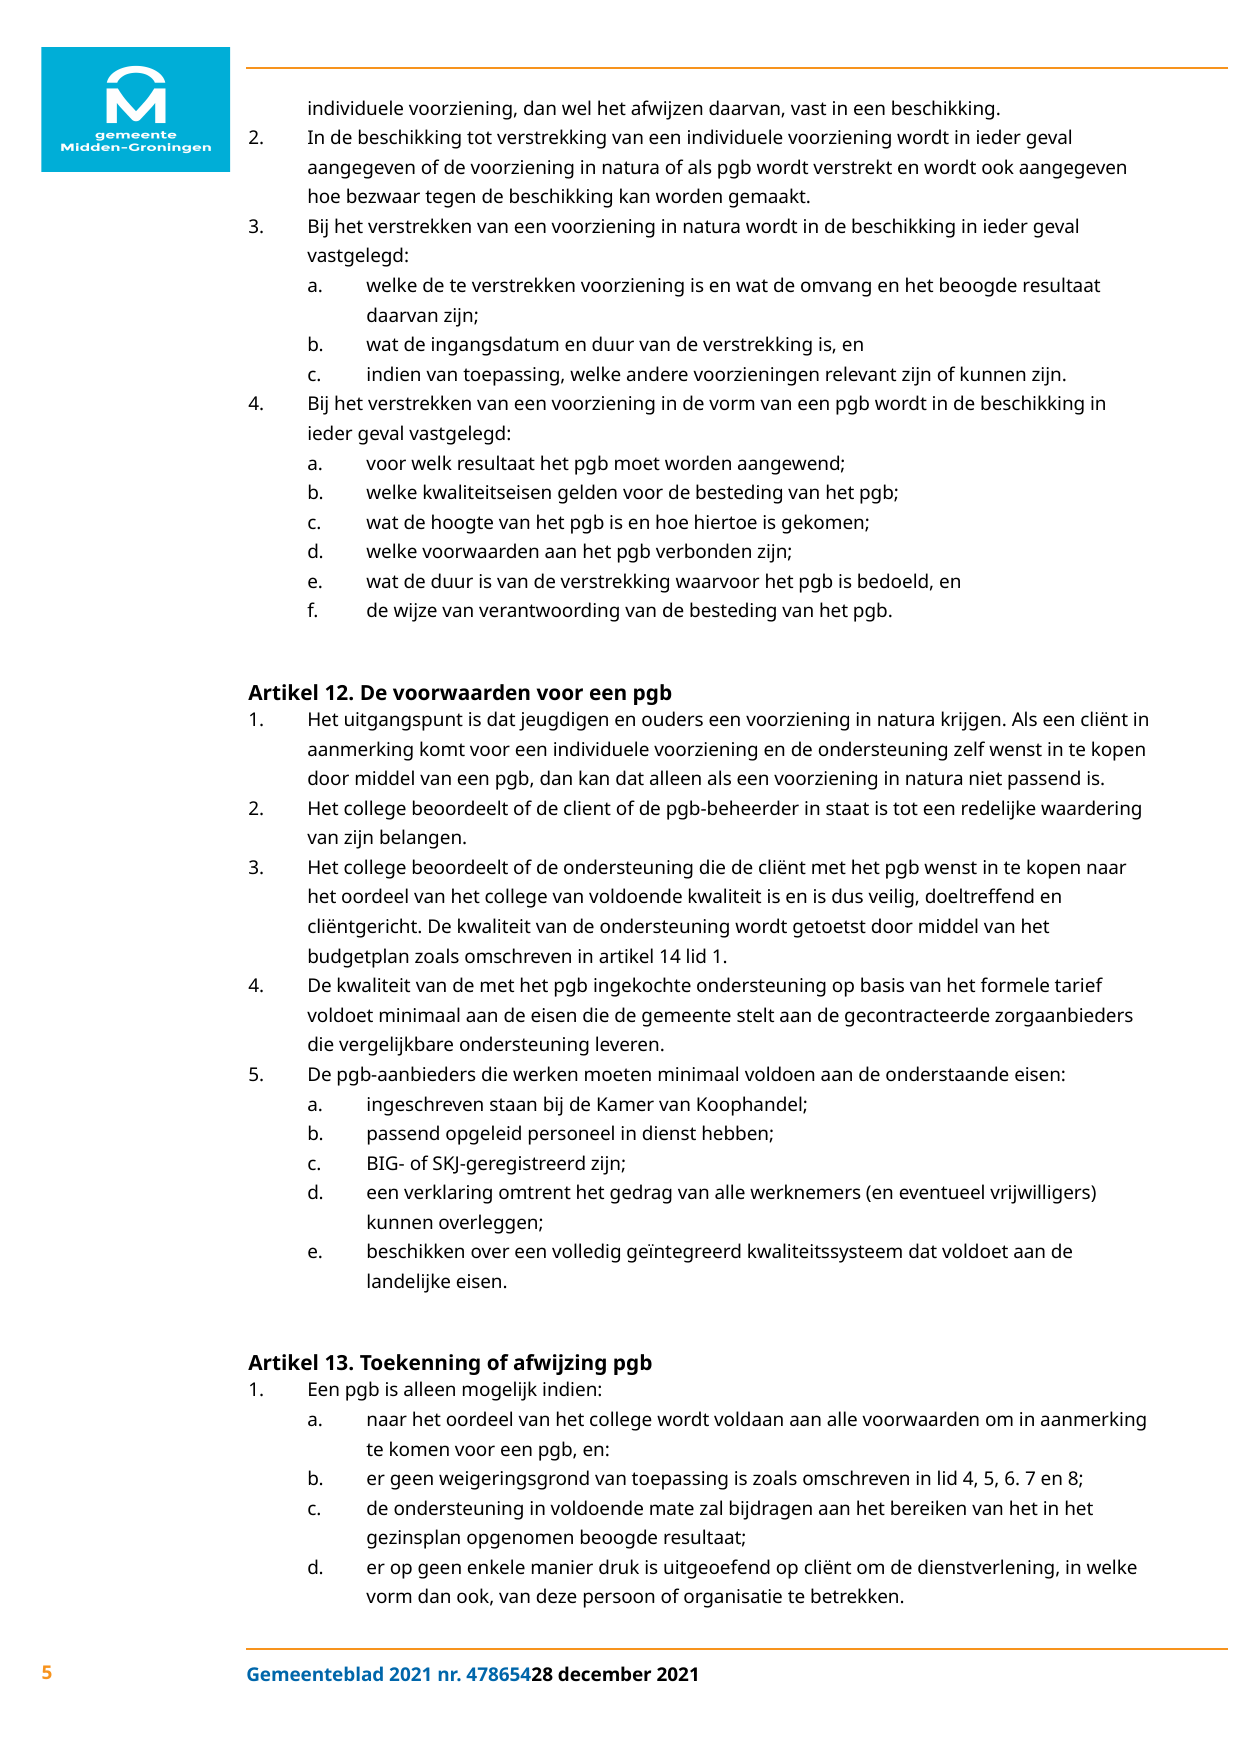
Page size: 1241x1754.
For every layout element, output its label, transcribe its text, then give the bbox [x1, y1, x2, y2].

list indien van toepassing, welke andere voorzieningen relevant zijn of kunnen zijn. [307, 361, 1152, 387]
list voor welk resultaat het pgb moet worden aangewend; [307, 450, 1152, 476]
list wat de ingangsdatum en duur van de verstrekking is, en [307, 331, 1152, 357]
list welke de te verstrekken voorziening is en wat de omvang en het beoogde resultaat daarvan zijn; [307, 272, 1152, 328]
list individuele voorziening, dan wel het afwijzen daarvan, vast in een beschikking. [248, 95, 1152, 121]
picture [107, 89, 165, 122]
list de ondersteuning in voldoende mate zal bijdragen aan het bereiken van het in het gezinsplan opgenomen beoogde resultaat; [307, 1495, 1152, 1550]
list Bij het verstrekken van een voorziening in natura wordt in de beschikking in ieder geval vastgelegd: [248, 213, 1152, 268]
text Artikel 12. De voorwaarden voor een pgb [248, 678, 1152, 706]
list Het uitgangspunt is dat jeugdigen en ouders een voorziening in natura krijgen. Als een cliënt in aanmerking komt voor een individuele voorziening en de ondersteuning zelf wenst in te kopen door middel van een pgb, dan kan dat alleen als een voorziening in natura niet passend is. [248, 706, 1152, 791]
list Het college beoordeelt of de client of de pgb-beheerder in staat is tot een redelijke waardering van zijn belangen. [248, 795, 1152, 850]
list De kwaliteit van de met het pgb ingekochte ondersteuning op basis van het formele tarief voldoet minimaal aan de eisen die de gemeente stelt aan de gecontracteerde zorgaanbieders die vergelijkbare ondersteuning leveren. [248, 972, 1152, 1057]
list wat de duur is van de verstrekking waarvoor het pgb is bedoeld, en [307, 568, 1152, 594]
list de wijze van verantwoording van de besteding van het pgb. [307, 598, 1152, 623]
list De pgb-aanbieders die werken moeten minimaal voldoen aan de onderstaande eisen: [248, 1061, 1152, 1087]
text Artikel 13. Toekenning of afwijzing pgb [248, 1348, 1152, 1377]
list welke voorwaarden aan het pgb verbonden zijn; [307, 538, 1152, 564]
list Een pgb is alleen mogelijk indien: [248, 1377, 1152, 1402]
list er geen weigeringsgrond van toepassing is zoals omschreven in lid 4, 5, 6. 7 en 8; [307, 1465, 1152, 1491]
list een verklaring omtrent het gedrag van alle werknemers (en eventueel vrijwilligers) kunnen overleggen; [307, 1179, 1152, 1235]
list beschikken over een volledig geïntegreerd kwaliteitssysteem dat voldoet aan de landelijke eisen. [307, 1239, 1152, 1294]
list passend opgeleid personeel in dienst hebben; [307, 1120, 1152, 1146]
picture [108, 66, 164, 82]
list er op geen enkele manier druk is uitgeoefend op cliënt om de dienstverlening, in welke vorm dan ook, van deze persoon of organisatie te betrekken. [307, 1554, 1152, 1609]
list wat de hoogte van het pgb is en hoe hiertoe is gekomen; [307, 509, 1152, 535]
list Het college beoordeelt of de ondersteuning die de cliënt met het pgb wenst in te kopen naar het oordeel van het college van voldoende kwaliteit is en is dus veilig, doeltreffend en cliëntgericht. De kwaliteit van de ondersteuning wordt getoetst door middel van het budgetplan zoals omschreven in artikel 14 lid 1. [248, 854, 1152, 968]
list In de beschikking tot verstrekking van een individuele voorziening wordt in ieder geval aangegeven of de voorziening in natura of als pgb wordt verstrekt en wordt ook aangegeven hoe bezwaar tegen de beschikking kan worden gemaakt. [248, 124, 1152, 209]
list BIG- of SKJ-geregistreerd zijn; [307, 1150, 1152, 1176]
list naar het oordeel van het college wordt voldaan aan alle voorwaarden om in aanmerking te komen voor een pgb, en: [307, 1406, 1152, 1462]
picture [184, 146, 190, 153]
list welke kwaliteitseisen gelden voor de besteding van het pgb; [307, 479, 1152, 505]
list Bij het verstrekken van een voorziening in de vorm van een pgb wordt in de beschikking in ieder geval vastgelegd: [248, 391, 1152, 446]
list ingeschreven staan bij de Kamer van Koophandel; [307, 1091, 1152, 1116]
